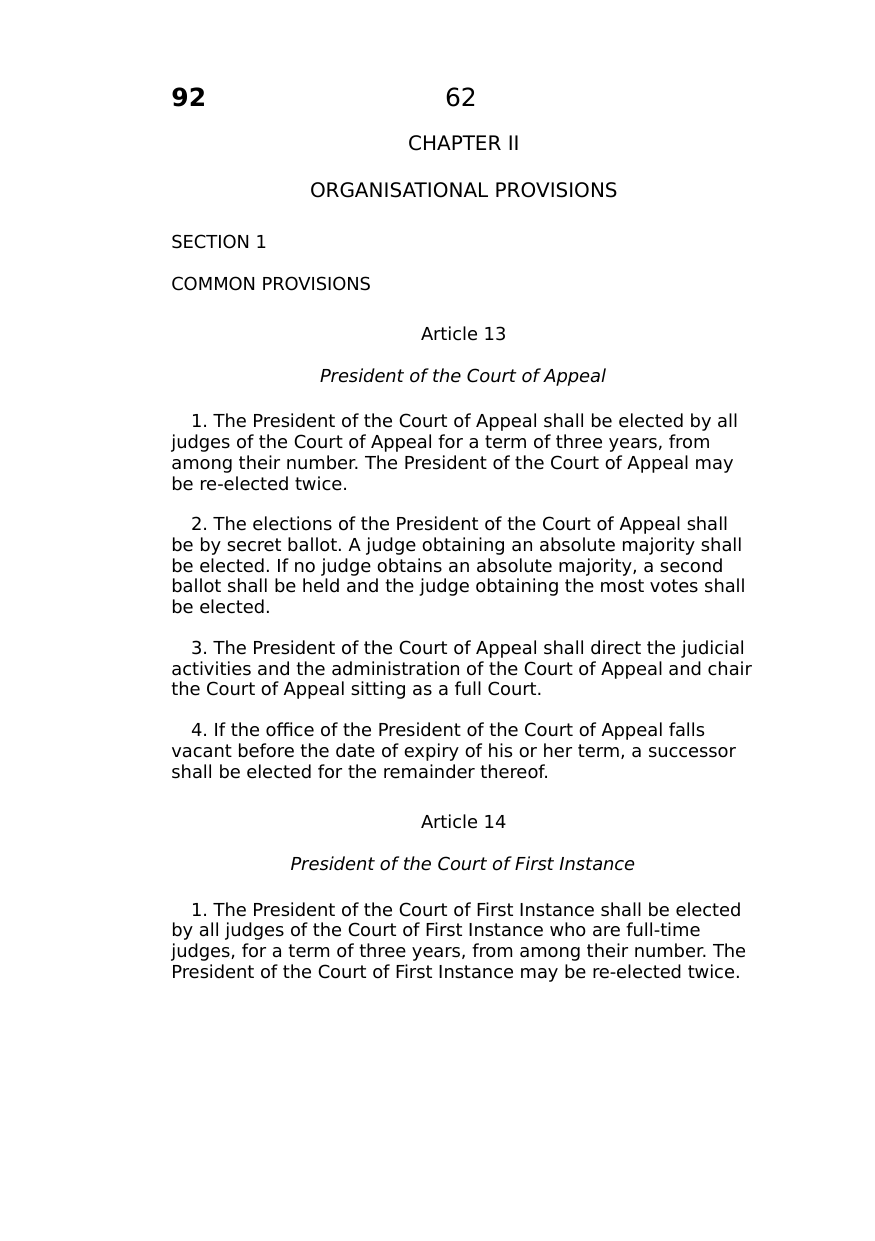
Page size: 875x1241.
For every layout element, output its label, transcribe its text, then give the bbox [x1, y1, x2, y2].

text 1. The President of the Court of Appeal shall be elected by all judges of the Court of Appeal for a term of three years, from among their number. The President of the Court of Appeal may be re-elected twice. [171, 411, 756, 494]
text 3. The President of the Court of Appeal shall direct the judicial activities and the administration of the Court of Appeal and chair the Court of Appeal sitting as a full Court. [171, 638, 756, 700]
subtitle Article 14 President of the Court of First Instance [171, 812, 756, 874]
subtitle SECTION 1 COMMON PROVISIONS [171, 232, 756, 294]
subtitle Article 13 President of the Court of Appeal [171, 324, 756, 386]
text 2. The elections of the President of the Court of Appeal shall be by secret ballot. A judge obtaining an absolute majority shall be elected. If no judge obtains an absolute majority, a second ballot shall be held and the judge obtaining the most votes shall be elected. [171, 514, 756, 618]
text 1. The President of the Court of First Instance shall be elected by all judges of the Court of First Instance who are full-time judges, for a term of three years, from among their number. The President of the Court of First Instance may be re-elected twice. [171, 899, 756, 982]
text 4. If the office of the President of the Court of Appeal falls vacant before the date of expiry of his or her term, a successor shall be elected for the remainder thereof. [171, 720, 756, 782]
subtitle CHAPTER II ORGANISATIONAL PROVISIONS [171, 132, 756, 202]
